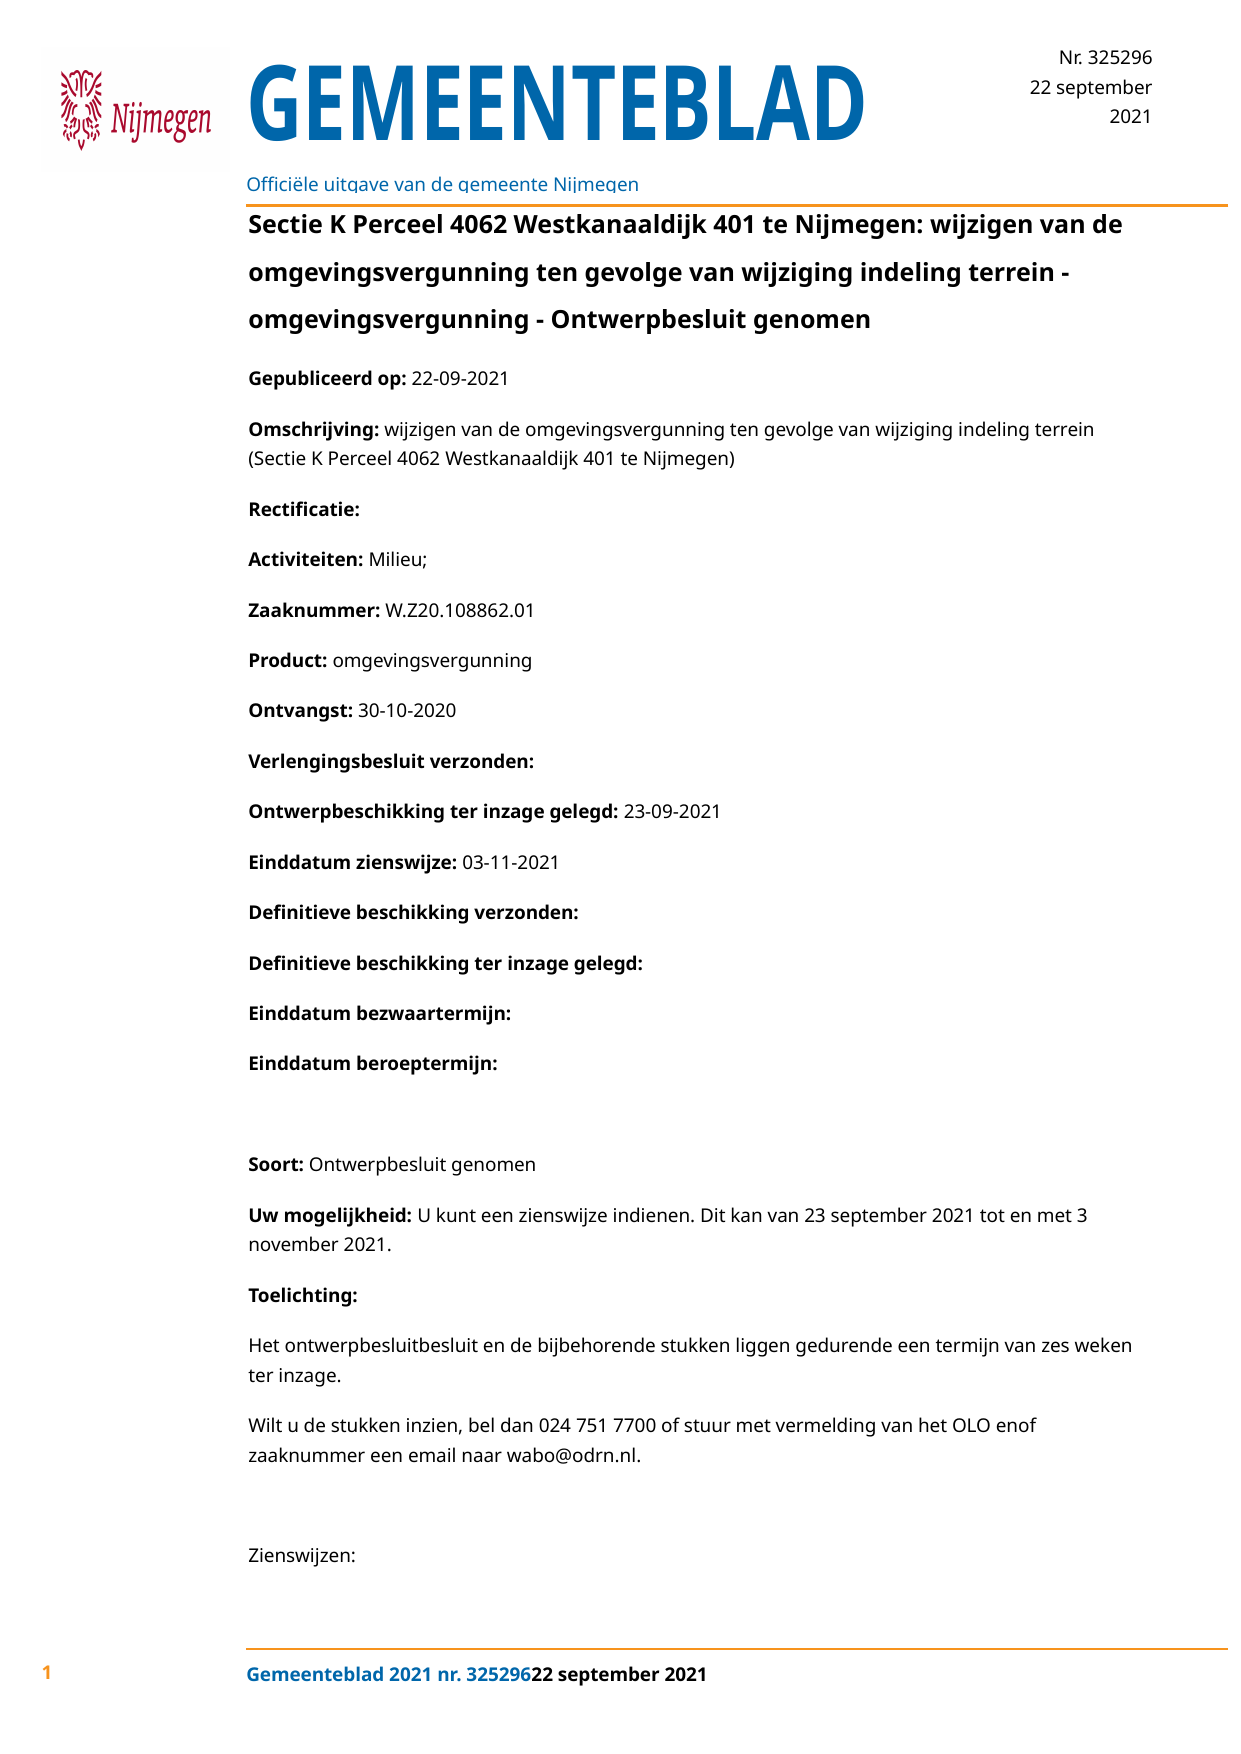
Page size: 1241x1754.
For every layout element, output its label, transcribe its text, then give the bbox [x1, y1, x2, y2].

text Zienswijzen: [248, 1543, 1152, 1568]
text Rectificatie: [248, 496, 1152, 522]
text Sectie K Perceel 4062 Westkanaaldijk 401 te Nijmegen: wijzigen van de omgevingsvergunning ten gevolge van wijziging indeling terrein - omgevingsvergunning - Ontwerpbesluit genomen [248, 207, 1152, 336]
text Definitieve beschikking ter inzage gelegd: [248, 950, 1152, 975]
picture [41, 47, 231, 172]
text Het ontwerpbesluitbesluit en de bijbehorende stukken liggen gedurende een termijn van zes weken ter inzage. [248, 1332, 1152, 1387]
text Definitieve beschikking verzonden: [248, 899, 1152, 925]
text Ontvangst: 30-10-2020 [248, 698, 1152, 723]
text Activiteiten: Milieu; [248, 546, 1152, 572]
text Gepubliceerd op: 22-09-2021 [248, 366, 1152, 391]
text Uw mogelijkheid: U kunt een zienswijze indienen. Dit kan van 23 september 2021 tot en met 3 november 2021. [248, 1202, 1152, 1257]
text Product: omgevingsvergunning [248, 647, 1152, 673]
text Einddatum bezwaartermijn: [248, 1000, 1152, 1026]
text Zaaknummer: W.Z20.108862.01 [248, 597, 1152, 622]
text Toelichting: [248, 1282, 1152, 1307]
text Omschrijving: wijzigen van de omgevingsvergunning ten gevolge van wijziging indeling terrein (Sectie K Perceel 4062 Westkanaaldijk 401 te Nijmegen) [248, 416, 1152, 471]
text Einddatum zienswijze: 03-11-2021 [248, 849, 1152, 874]
text Einddatum beroeptermijn: [248, 1051, 1152, 1076]
text Ontwerpbeschikking ter inzage gelegd: 23-09-2021 [248, 798, 1152, 824]
text Soort: Ontwerpbesluit genomen [248, 1151, 1152, 1177]
text Wilt u de stukken inzien, bel dan 024 751 7700 of stuur met vermelding van het OLO enof zaaknummer een email naar wabo@odrn.nl. [248, 1412, 1152, 1467]
text Verlengingsbesluit verzonden: [248, 748, 1152, 774]
